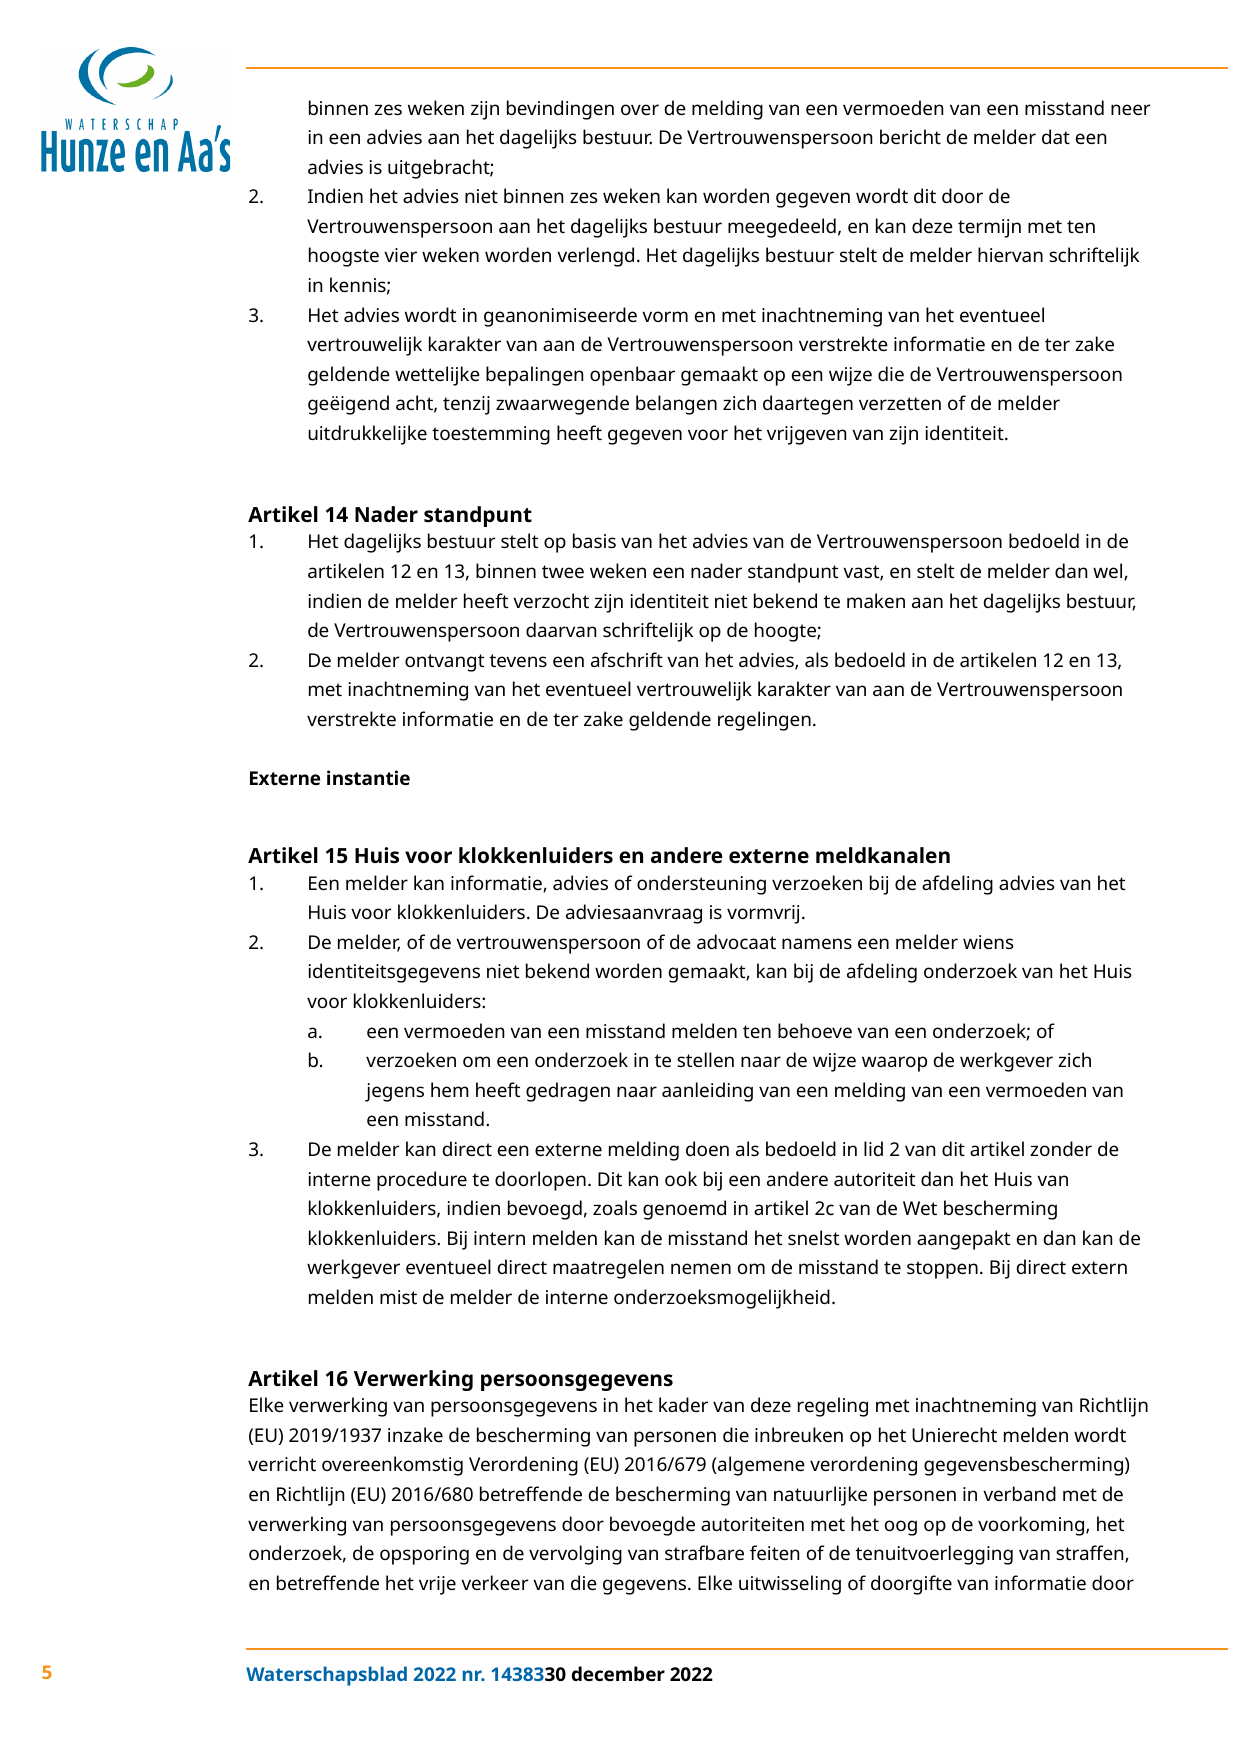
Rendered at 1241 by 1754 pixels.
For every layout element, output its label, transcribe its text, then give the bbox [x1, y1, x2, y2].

list De melder, of de vertrouwenspersoon of de advocaat namens een melder wiens identiteitsgegevens niet bekend worden gemaakt, kan bij de afdeling onderzoek van het Huis voor klokkenluiders: [248, 929, 1152, 1014]
text Artikel 14 Nader standpunt [248, 500, 1152, 529]
list Indien het advies niet binnen zes weken kan worden gegeven wordt dit door de Vertrouwenspersoon aan het dagelijks bestuur meegedeeld, en kan deze termijn met ten hoogste vier weken worden verlengd. Het dagelijks bestuur stelt de melder hiervan schriftelijk in kennis; [248, 183, 1152, 298]
text Externe instantie [248, 765, 1152, 791]
picture [183, 163, 191, 172]
list verzoeken om een onderzoek in te stellen naar de wijze waarop de werkgever zich jegens hem heeft gedragen naar aanleiding van een melding van een vermoeden van een misstand. [307, 1047, 1152, 1132]
list Het dagelijks bestuur stelt op basis van het advies van de Vertrouwenspersoon bedoeld in de artikelen 12 en 13, binnen twee weken een nader standpunt vast, en stelt de melder dan wel, indien de melder heeft verzocht zijn identiteit niet bekend te maken aan het dagelijks bestuur, de Vertrouwenspersoon daarvan schriftelijk op de hoogte; [248, 529, 1152, 643]
text Artikel 15 Huis voor klokkenluiders en andere externe meldkanalen [248, 841, 1152, 870]
text Artikel 16 Verwerking persoonsgegevens [248, 1364, 1152, 1392]
list een vermoeden van een misstand melden ten behoeve van een onderzoek; of [307, 1018, 1152, 1043]
list De melder ontvangt tevens een afschrift van het advies, als bedoeld in de artikelen 12 en 13, met inachtneming van het eventueel vertrouwelijk karakter van aan de Vertrouwenspersoon verstrekte informatie en de ter zake geldende regelingen. [248, 647, 1152, 732]
list Het advies wordt in geanonimiseerde vorm en met inachtneming van het eventueel vertrouwelijk karakter van aan de Vertrouwenspersoon verstrekte informatie en de ter zake geldende wettelijke bepalingen openbaar gemaakt op een wijze die de Vertrouwenspersoon geëigend acht, tenzij zwaarwegende belangen zich daartegen verzetten of de melder uitdrukkelijke toestemming heeft gegeven voor het vrijgeven van zijn identiteit. [248, 302, 1152, 446]
picture [226, 145, 231, 156]
picture [41, 47, 231, 172]
text Elke verwerking van persoonsgegevens in het kader van deze regeling met inachtneming van Richtlijn (EU) 2019/1937 inzake de bescherming van personen die inbreuken op het Unierecht melden wordt verricht overeenkomstig Verordening (EU) 2016/679 (algemene verordening gegevensbescherming) en Richtlijn (EU) 2016/680 betreffende de bescherming van natuurlijke personen in verband met de verwerking van persoonsgegevens door bevoegde autoriteiten met het oog op de voorkoming, het onderzoek, de opsporing en de vervolging van strafbare feiten of de tenuitvoerlegging van straffen, en betreffende het vrije verkeer van die gegevens. Elke uitwisseling of doorgifte van informatie door [248, 1392, 1152, 1596]
list De melder kan direct een externe melding doen als bedoeld in lid 2 van dit artikel zonder de interne procedure te doorlopen. Dit kan ook bij een andere autoriteit dan het Huis van klokkenluiders, indien bevoegd, zoals genoemd in artikel 2c van de Wet bescherming klokkenluiders. Bij intern melden kan de misstand het snelst worden aangepakt en dan kan de werkgever eventueel direct maatregelen nemen om de misstand te stoppen. Bij direct extern melden mist de melder de interne onderzoeksmogelijkheid. [248, 1136, 1152, 1310]
picture [47, 154, 51, 172]
list Een melder kan informatie, advies of ondersteuning verzoeken bij de afdeling advies van het Huis voor klokkenluiders. De adviesaanvraag is vormvrij. [248, 870, 1152, 925]
list binnen zes weken zijn bevindingen over de melding van een vermoeden van een misstand neer in een advies aan het dagelijks bestuur. De Vertrouwenspersoon bericht de melder dat een advies is uitgebracht; [248, 95, 1152, 180]
